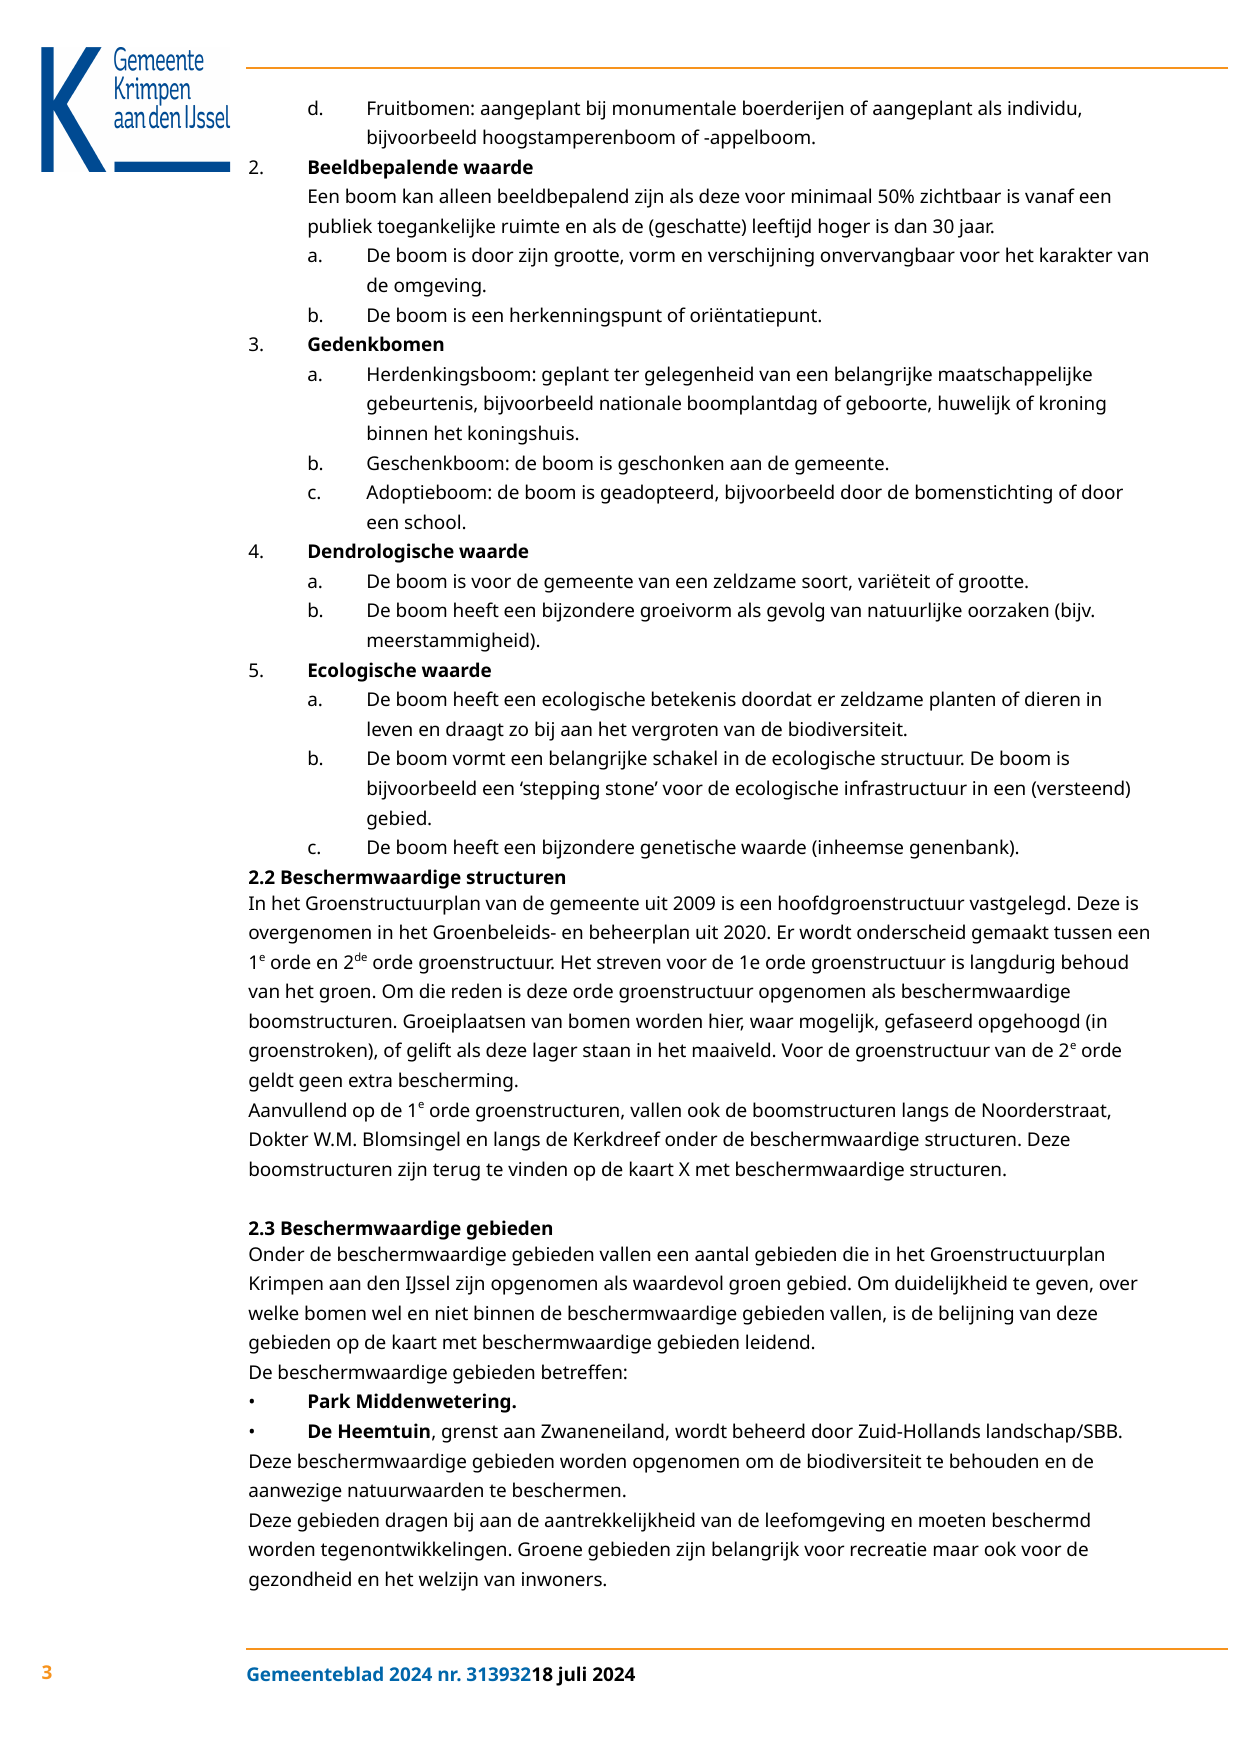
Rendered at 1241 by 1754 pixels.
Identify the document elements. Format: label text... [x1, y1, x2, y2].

list Gedenkbomen [248, 331, 1152, 357]
list Dendrologische waarde [248, 538, 1152, 564]
list De boom heeft een bijzondere genetische waarde (inheemse genenbank). [307, 834, 1152, 860]
text In het Groenstructuurplan van de gemeente uit 2009 is een hoofdgroenstructuur vastgelegd. Deze is overgenomen in het Groenbeleids- en beheerplan uit 2020. Er wordt onderscheid gemaakt tussen een 1e orde en 2de orde groenstructuur. Het streven voor de 1e orde groenstructuur is langdurig behoud van het groen. Om die reden is deze orde groenstructuur opgenomen als beschermwaardige boomstructuren. Groeiplaatsen van bomen worden hier, waar mogelijk, gefaseerd opgehoogd (in groenstroken), of gelift als deze lager staan in het maaiveld. Voor de groenstructuur van de 2e orde geldt geen extra bescherming. [248, 890, 1152, 1093]
text 2.2 Beschermwaardige structuren [248, 864, 1152, 890]
text Aanvullend op de 1e orde groenstructuren, vallen ook de boomstructuren langs de Noorderstraat, Dokter W.M. Blomsingel en langs de Kerkdreef onder de beschermwaardige structuren. Deze boomstructuren zijn terug te vinden op de kaart X met beschermwaardige structuren. [248, 1097, 1152, 1182]
list De boom is door zijn grootte, vorm en verschijning onvervangbaar voor het karakter van de omgeving. [307, 243, 1152, 298]
list Adoptieboom: de boom is geadopteerd, bijvoorbeeld door de bomenstichting of door een school. [307, 479, 1152, 535]
text Onder de beschermwaardige gebieden vallen een aantal gebieden die in het Groenstructuurplan Krimpen aan den IJssel zijn opgenomen als waardevol groen gebied. Om duidelijkheid te geven, over welke bomen wel en niet binnen de beschermwaardige gebieden vallen, is de belijning van deze gebieden op de kaart met beschermwaardige gebieden leidend. [248, 1241, 1152, 1355]
text 2.3 Beschermwaardige gebieden [248, 1215, 1152, 1241]
text Deze beschermwaardige gebieden worden opgenomen om de biodiversiteit te behouden en de aanwezige natuurwaarden te beschermen. [248, 1448, 1152, 1503]
list Een boom kan alleen beeldbepalend zijn als deze voor minimaal 50% zichtbaar is vanaf een publiek toegankelijke ruimte en als de (geschatte) leeftijd hoger is dan 30 jaar. [248, 183, 1152, 239]
text Deze gebieden dragen bij aan de aantrekkelijkheid van de leefomgeving en moeten beschermd worden tegenontwikkelingen. Groene gebieden zijn belangrijk voor recreatie maar ook voor de gezondheid en het welzijn van inwoners. [248, 1507, 1152, 1592]
list De boom is voor de gemeente van een zeldzame soort, variëteit of grootte. [307, 568, 1152, 594]
list Park Middenwetering. [248, 1389, 1152, 1414]
list Herdenkingsboom: geplant ter gelegenheid van een belangrijke maatschappelijke gebeurtenis, bijvoorbeeld nationale boomplantdag of geboorte, huwelijk of kroning binnen het koningshuis. [307, 361, 1152, 446]
list Fruitbomen: aangeplant bij monumentale boerderijen of aangeplant als individu, bijvoorbeeld hoogstamperenboom of -appelboom. [307, 95, 1152, 150]
list De boom heeft een bijzondere groeivorm als gevolg van natuurlijke oorzaken (bijv. meerstammigheid). [307, 598, 1152, 653]
list De boom heeft een ecologische betekenis doordat er zeldzame planten of dieren in leven en draagt zo bij aan het vergroten van de biodiversiteit. [307, 686, 1152, 742]
list Ecologische waarde [248, 657, 1152, 683]
picture [41, 47, 231, 172]
text De beschermwaardige gebieden betreffen: [248, 1359, 1152, 1385]
list De boom vormt een belangrijke schakel in de ecologische structuur. De boom is bijvoorbeeld een ‘stepping stone’ voor de ecologische infrastructuur in een (versteend) gebied. [307, 746, 1152, 831]
list De Heemtuin, grenst aan Zwaneneiland, wordt beheerd door Zuid-Hollands landschap/SBB. [248, 1418, 1152, 1444]
list Geschenkboom: de boom is geschonken aan de gemeente. [307, 450, 1152, 476]
list De boom is een herkenningspunt of oriëntatiepunt. [307, 302, 1152, 328]
list Beeldbepalende waarde [248, 154, 1152, 180]
